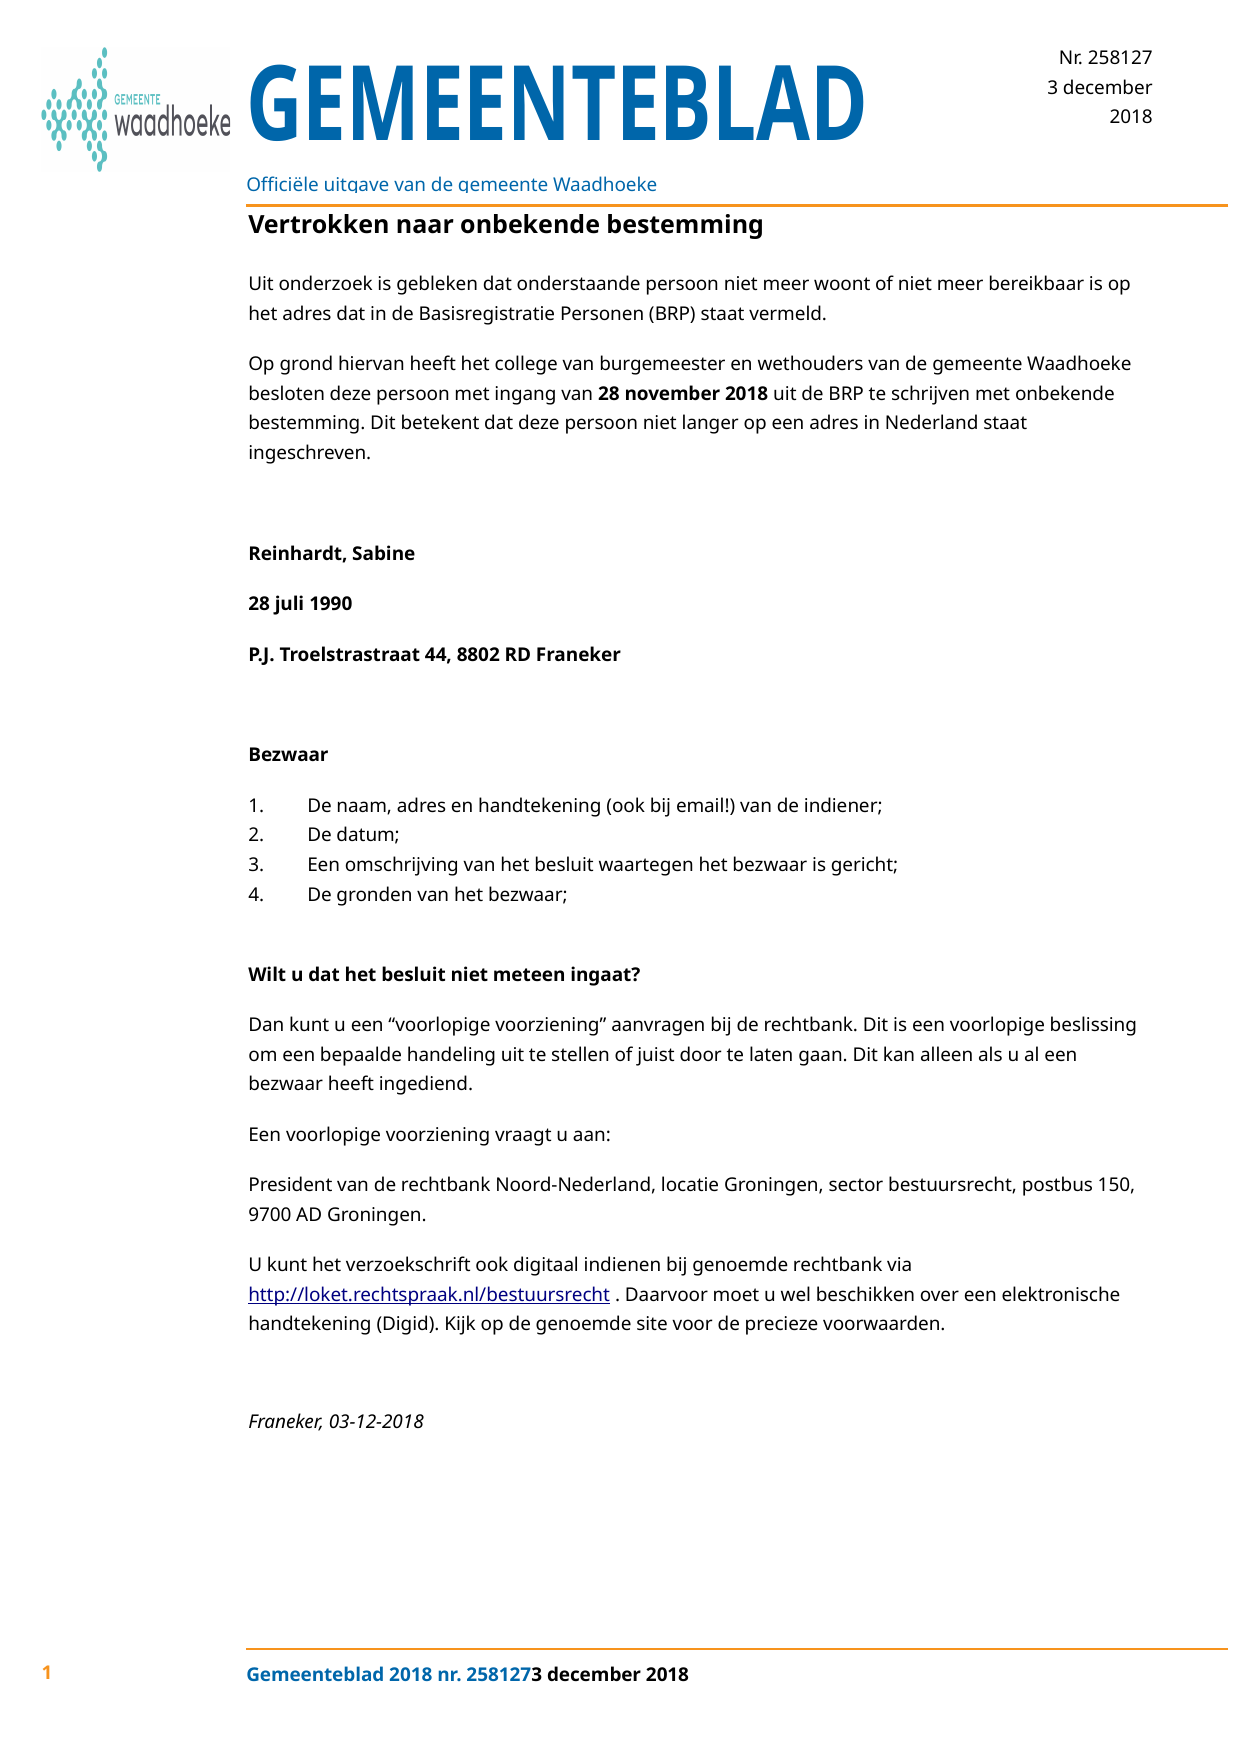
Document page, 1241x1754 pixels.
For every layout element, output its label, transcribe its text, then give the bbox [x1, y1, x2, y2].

list De naam, adres en handtekening (ook bij email!) van de indiener; [248, 792, 1152, 818]
text Bezwaar [248, 742, 1152, 767]
text U kunt het verzoekschrift ook digitaal indienen bij genoemde rechtbank via http://loket.rechtspraak.nl/bestuursrecht . Daarvoor moet u wel beschikken over een elektronische handtekening (Digid). Kijk op de genoemde site voor de precieze voorwaarden. [248, 1251, 1152, 1336]
list De datum; [248, 822, 1152, 847]
text 28 juli 1990 [248, 590, 1152, 616]
text Vertrokken naar onbekende bestemming [248, 207, 1152, 241]
text President van de rechtbank Noord-Nederland, locatie Groningen, sector bestuursrecht, postbus 150, 9700 AD Groningen. [248, 1171, 1152, 1226]
picture [41, 47, 231, 172]
text Uit onderzoek is gebleken dat onderstaande persoon niet meer woont of niet meer bereikbaar is op het adres dat in de Basisregistratie Personen (BRP) staat vermeld. [248, 270, 1152, 326]
list Een omschrijving van het besluit waartegen het bezwaar is gericht; [248, 851, 1152, 877]
list De gronden van het bezwaar; [248, 881, 1152, 906]
text P.J. Troelstrastraat 44, 8802 RD Franeker [248, 641, 1152, 666]
text Dan kunt u een “voorlopige voorziening” aanvragen bij de rechtbank. Dit is een voorlopige beslissing om een bepaalde handeling uit te stellen of juist door te laten gaan. Dit kan alleen als u al een bezwaar heeft ingediend. [248, 1011, 1152, 1096]
text Wilt u dat het besluit niet meteen ingaat? [248, 961, 1152, 986]
text Op grond hiervan heeft het college van burgemeester en wethouders van de gemeente Waadhoeke besloten deze persoon met ingang van 28 november 2018 uit de BRP te schrijven met onbekende bestemming. Dit betekent dat deze persoon niet langer op een adres in Nederland staat ingeschreven. [248, 350, 1152, 465]
text Een voorlopige voorziening vraagt u aan: [248, 1121, 1152, 1146]
text Reinhardt, Sabine [248, 540, 1152, 566]
text Franeker, 03-12-2018 [248, 1408, 1152, 1434]
